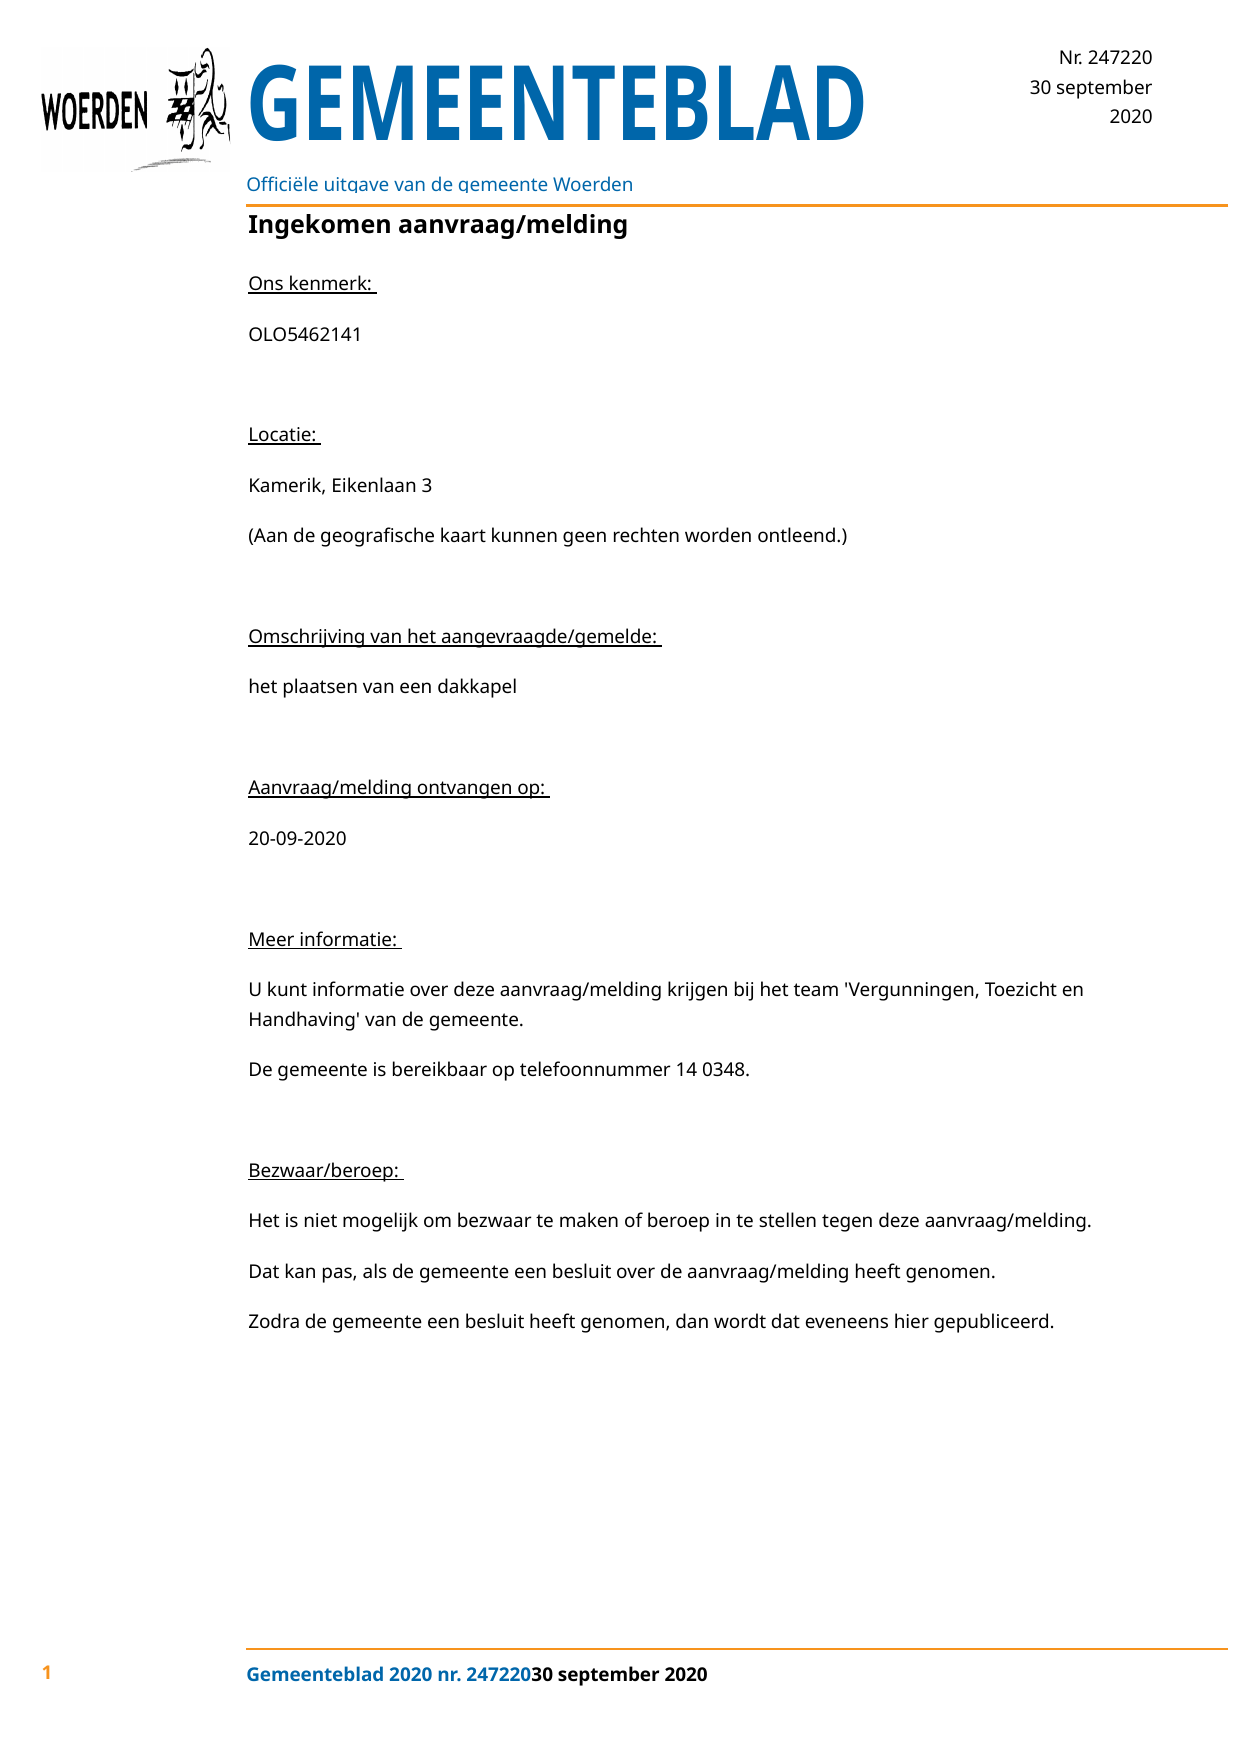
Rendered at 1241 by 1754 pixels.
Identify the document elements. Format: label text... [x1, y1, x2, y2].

text (Aan de geografische kaart kunnen geen rechten worden ontleend.) [248, 522, 1152, 548]
text Omschrijving van het aangevraagde/gemelde: [248, 623, 1152, 649]
text U kunt informatie over deze aanvraag/melding krijgen bij het team 'Vergunningen, Toezicht en Handhaving' van de gemeente. [248, 976, 1152, 1031]
text Zodra de gemeente een besluit heeft genomen, dan wordt dat eveneens hier gepubliceerd. [248, 1308, 1152, 1334]
text Kamerik, Eikenlaan 3 [248, 472, 1152, 498]
text Dat kan pas, als de gemeente een besluit over de aanvraag/melding heeft genomen. [248, 1258, 1152, 1283]
text Ingekomen aanvraag/melding [248, 207, 1152, 241]
text Meer informatie: [248, 926, 1152, 951]
text Locatie: [248, 422, 1152, 447]
text het plaatsen van een dakkapel [248, 674, 1152, 699]
picture [41, 47, 231, 172]
text OLO5462141 [248, 321, 1152, 346]
text 20-09-2020 [248, 825, 1152, 851]
text Het is niet mogelijk om bezwaar te maken of beroep in te stellen tegen deze aanvraag/melding. [248, 1207, 1152, 1233]
text Aanvraag/melding ontvangen op: [248, 774, 1152, 800]
text Bezwaar/beroep: [248, 1157, 1152, 1183]
text Ons kenmerk: [248, 270, 1152, 296]
text De gemeente is bereikbaar op telefoonnummer 14 0348. [248, 1056, 1152, 1082]
